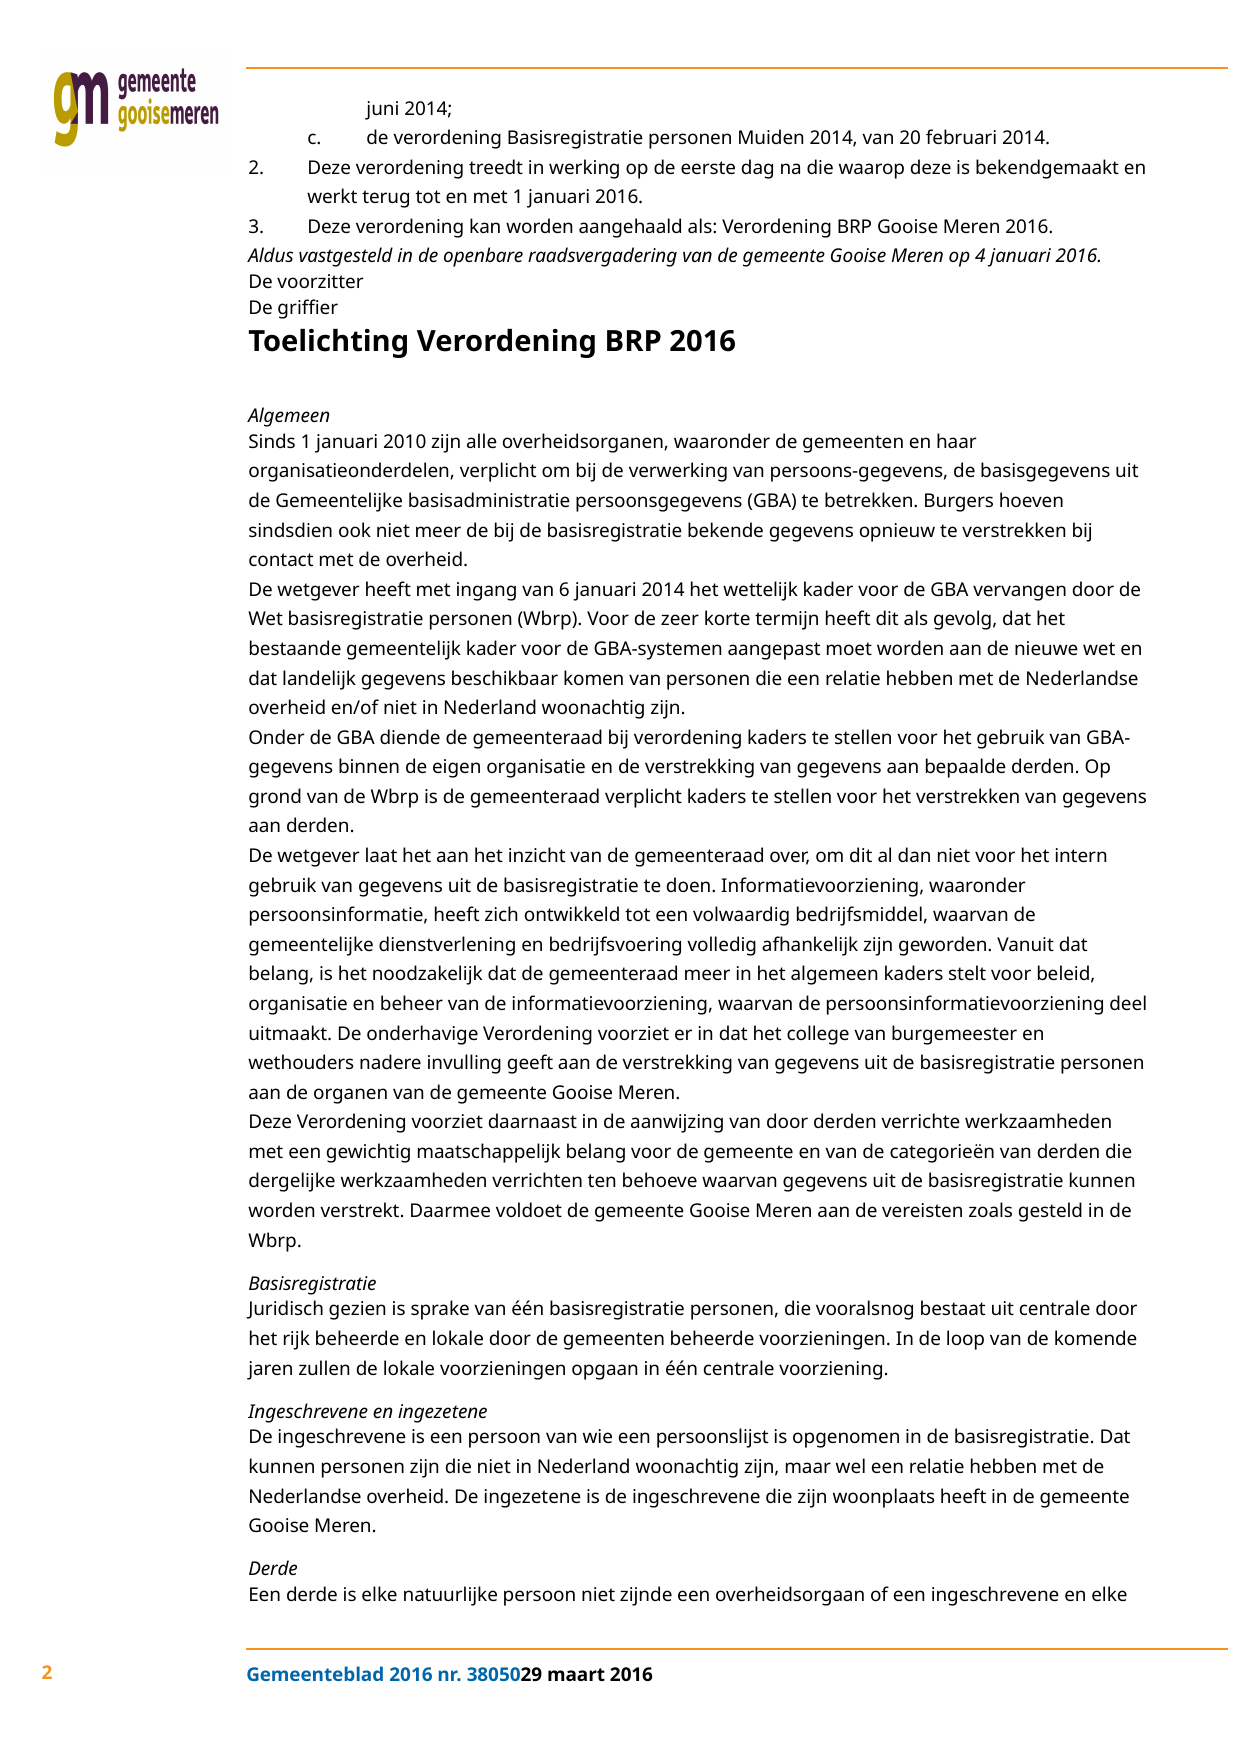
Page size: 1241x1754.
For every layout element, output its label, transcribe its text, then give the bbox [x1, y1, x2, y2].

text Juridisch gezien is sprake van één basisregistratie personen, die vooralsnog bestaat uit centrale door het rijk beheerde en lokale door de gemeenten beheerde voorzieningen. In de loop van de komende jaren zullen de lokale voorzieningen opgaan in één centrale voorziening. [248, 1296, 1152, 1381]
list Deze verordening kan worden aangehaald als: Verordening BRP Gooise Meren 2016. [248, 213, 1152, 239]
text De wetgever heeft met ingang van 6 januari 2014 het wettelijk kader voor de GBA vervangen door de Wet basisregistratie personen (Wbrp). Voor de zeer korte termijn heeft dit als gevolg, dat het bestaande gemeentelijk kader voor de GBA-systemen aangepast moet worden aan de nieuwe wet en dat landelijk gegevens beschikbaar komen van personen die een relatie hebben met de Nederlandse overheid en/of niet in Nederland woonachtig zijn. [248, 576, 1152, 720]
text Basisregistratie [248, 1270, 1152, 1296]
text De wetgever laat het aan het inzicht van de gemeenteraad over, om dit al dan niet voor het intern gebruik van gegevens uit de basisregistratie te doen. Informatievoorziening, waaronder persoonsinformatie, heeft zich ontwikkeld tot een volwaardig bedrijfsmiddel, waarvan de gemeentelijke dienstverlening en bedrijfsvoering volledig afhankelijk zijn geworden. Vanuit dat belang, is het noodzakelijk dat de gemeenteraad meer in het algemeen kaders stelt voor beleid, organisatie en beheer van de informatievoorziening, waarvan de persoonsinformatievoorziening deel uitmaakt. De onderhavige Verordening voorziet er in dat het college van burgemeester en wethouders nadere invulling geeft aan de verstrekking van gegevens uit de basisregistratie personen aan de organen van de gemeente Gooise Meren. [248, 842, 1152, 1104]
text De griffier [248, 294, 1152, 320]
list de verordening Basisregistratie personen Muiden 2014, van 20 februari 2014. [307, 124, 1152, 150]
text Derde [248, 1556, 1152, 1581]
text Deze Verordening voorziet daarnaast in de aanwijzing van door derden verrichte werkzaamheden met een gewichtig maatschappelijk belang voor de gemeente en van de categorieën van derden die dergelijke werkzaamheden verrichten ten behoeve waarvan gegevens uit de basisregistratie kunnen worden verstrekt. Daarmee voldoet de gemeente Gooise Meren aan de vereisten zoals gesteld in de Wbrp. [248, 1108, 1152, 1252]
text Ingeschrevene en ingezetene [248, 1398, 1152, 1424]
list Deze verordening treedt in werking op de eerste dag na die waarop deze is bekendgemaakt en werkt terug tot en met 1 januari 2016. [248, 154, 1152, 209]
text De ingeschrevene is een persoon van wie een persoonslijst is opgenomen in de basisregistratie. Dat kunnen personen zijn die niet in Nederland woonachtig zijn, maar wel een relatie hebben met de Nederlandse overheid. De ingezetene is de ingeschrevene die zijn woonplaats heeft in de gemeente Gooise Meren. [248, 1424, 1152, 1538]
text Toelichting Verordening BRP 2016 [248, 320, 1152, 359]
text De voorzitter [248, 268, 1152, 294]
text Sinds 1 januari 2010 zijn alle overheidsorganen, waaronder de gemeenten en haar organisatieonderdelen, verplicht om bij de verwerking van persoons-gegevens, de basisgegevens uit de Gemeentelijke basisadministratie persoonsgegevens (GBA) te betrekken. Burgers hoeven sindsdien ook niet meer de bij de basisregistratie bekende gegevens opnieuw te verstrekken bij contact met de overheid. [248, 428, 1152, 572]
text Algemeen [248, 402, 1152, 428]
list juni 2014; [307, 95, 1152, 121]
text Een derde is elke natuurlijke persoon niet zijnde een overheidsorgaan of een ingeschrevene en elke [248, 1581, 1152, 1607]
text Aldus vastgesteld in de openbare raadsvergadering van de gemeente Gooise Meren op 4 januari 2016. [248, 243, 1152, 268]
picture [41, 47, 231, 172]
text Onder de GBA diende de gemeenteraad bij verordening kaders te stellen voor het gebruik van GBA-gegevens binnen de eigen organisatie en de verstrekking van gegevens aan bepaalde derden. Op grond van de Wbrp is de gemeenteraad verplicht kaders te stellen voor het verstrekken van gegevens aan derden. [248, 724, 1152, 838]
